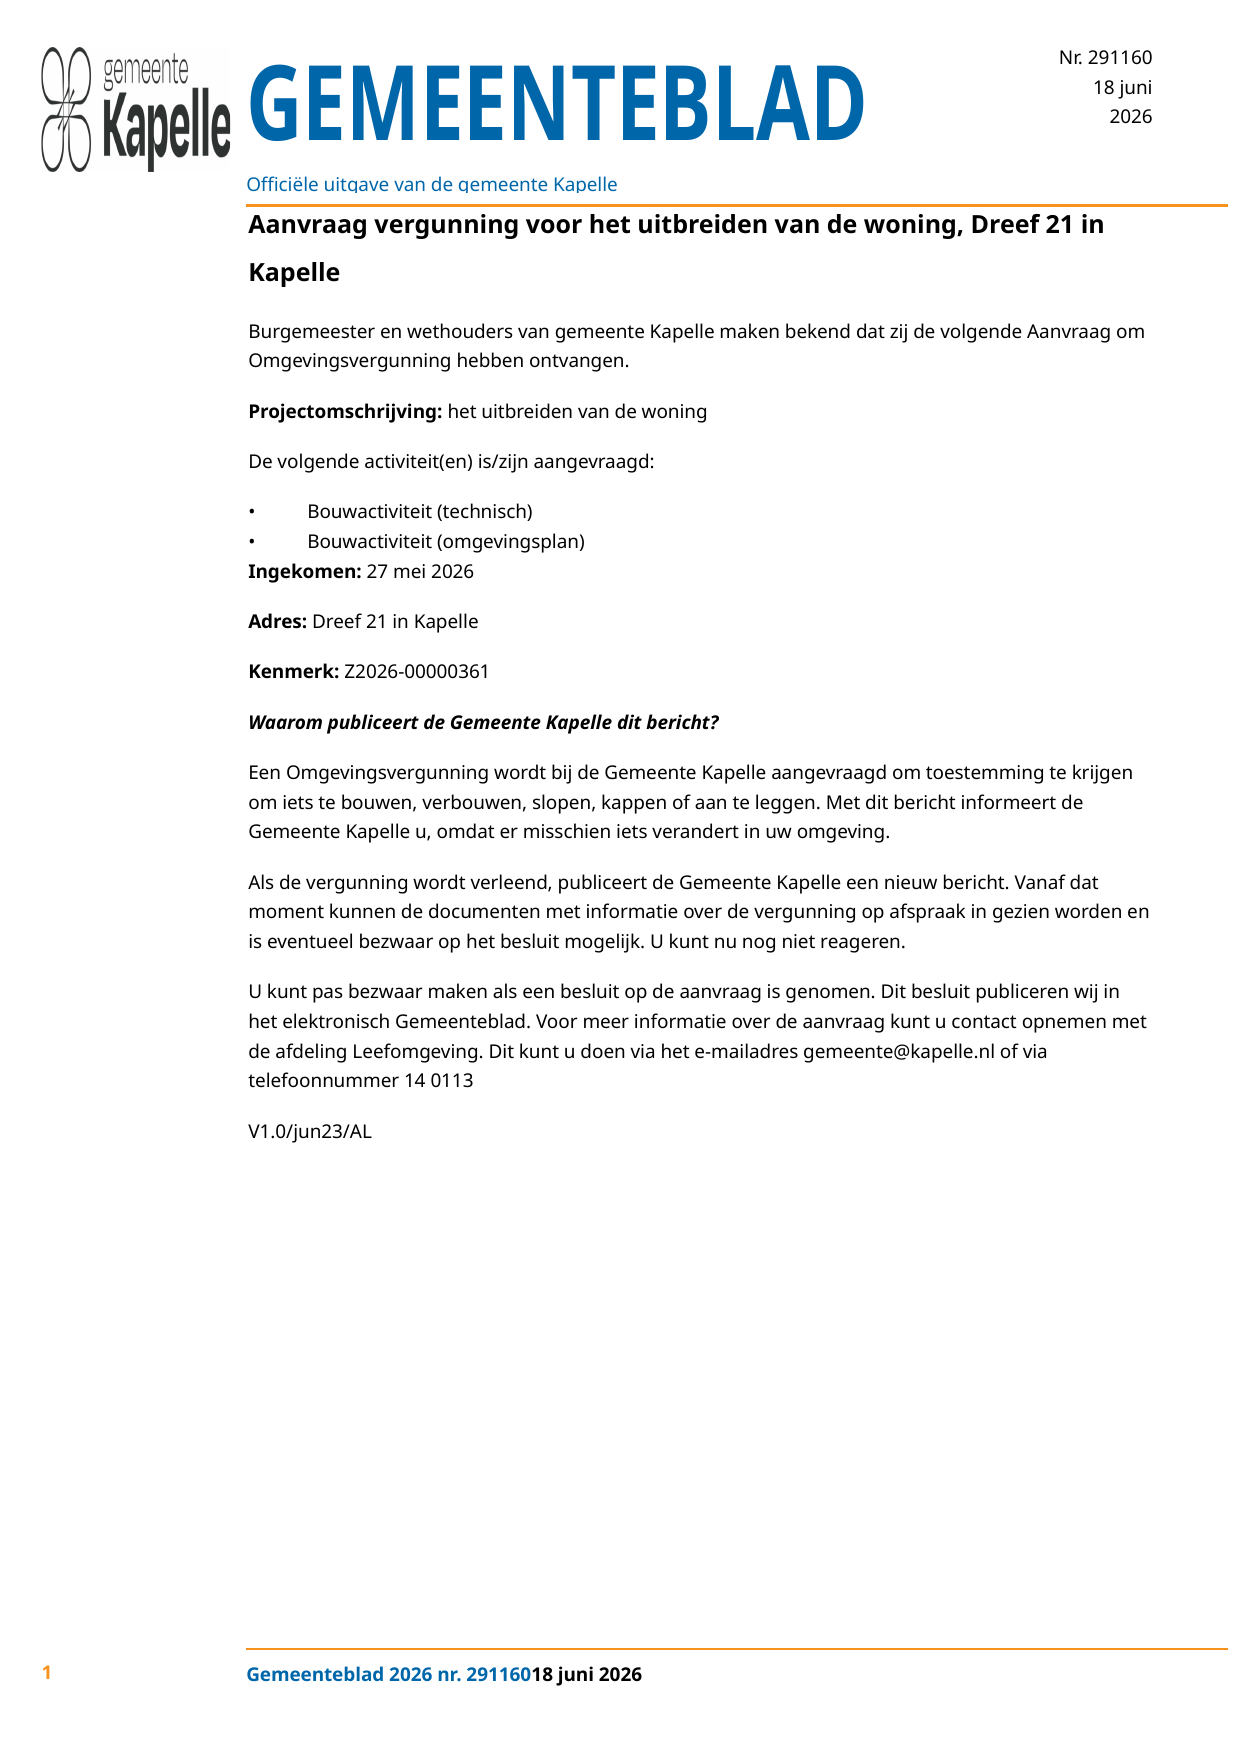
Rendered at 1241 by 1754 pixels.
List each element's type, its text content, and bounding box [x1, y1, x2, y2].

list Bouwactiviteit (omgevingsplan) [248, 528, 1152, 554]
text Adres: Dreef 21 in Kapelle [248, 608, 1152, 634]
text Aanvraag vergunning voor het uitbreiden van de woning, Dreef 21 in Kapelle [248, 207, 1152, 288]
text U kunt pas bezwaar maken als een besluit op de aanvraag is genomen. Dit besluit publiceren wij in het elektronisch Gemeenteblad. Voor meer informatie over de aanvraag kunt u contact opnemen met de afdeling Leefomgeving. Dit kunt u doen via het e-mailadres gemeente@kapelle.nl of via telefoonnummer 14 0113 [248, 979, 1152, 1093]
text Projectomschrijving: het uitbreiden van de woning [248, 398, 1152, 424]
text Ingekomen: 27 mei 2026 [248, 558, 1152, 584]
text Als de vergunning wordt verleend, publiceert de Gemeente Kapelle een nieuw bericht. Vanaf dat moment kunnen de documenten met informatie over de vergunning op afspraak in gezien worden en is eventueel bezwaar op het besluit mogelijk. U kunt nu nog niet reageren. [248, 869, 1152, 954]
list Bouwactiviteit (technisch) [248, 499, 1152, 524]
text Een Omgevingsvergunning wordt bij de Gemeente Kapelle aangevraagd om toestemming te krijgen om iets te bouwen, verbouwen, slopen, kappen of aan te leggen. Met dit bericht informeert de Gemeente Kapelle u, omdat er misschien iets verandert in uw omgeving. [248, 759, 1152, 844]
text Kenmerk: Z2026-00000361 [248, 659, 1152, 684]
picture [41, 47, 231, 172]
text De volgende activiteit(en) is/zijn aangevraagd: [248, 448, 1152, 474]
text V1.0/jun23/AL [248, 1118, 1152, 1144]
text Burgemeester en wethouders van gemeente Kapelle maken bekend dat zij de volgende Aanvraag om Omgevingsvergunning hebben ontvangen. [248, 318, 1152, 373]
text Waarom publiceert de Gemeente Kapelle dit bericht? [248, 709, 1152, 735]
